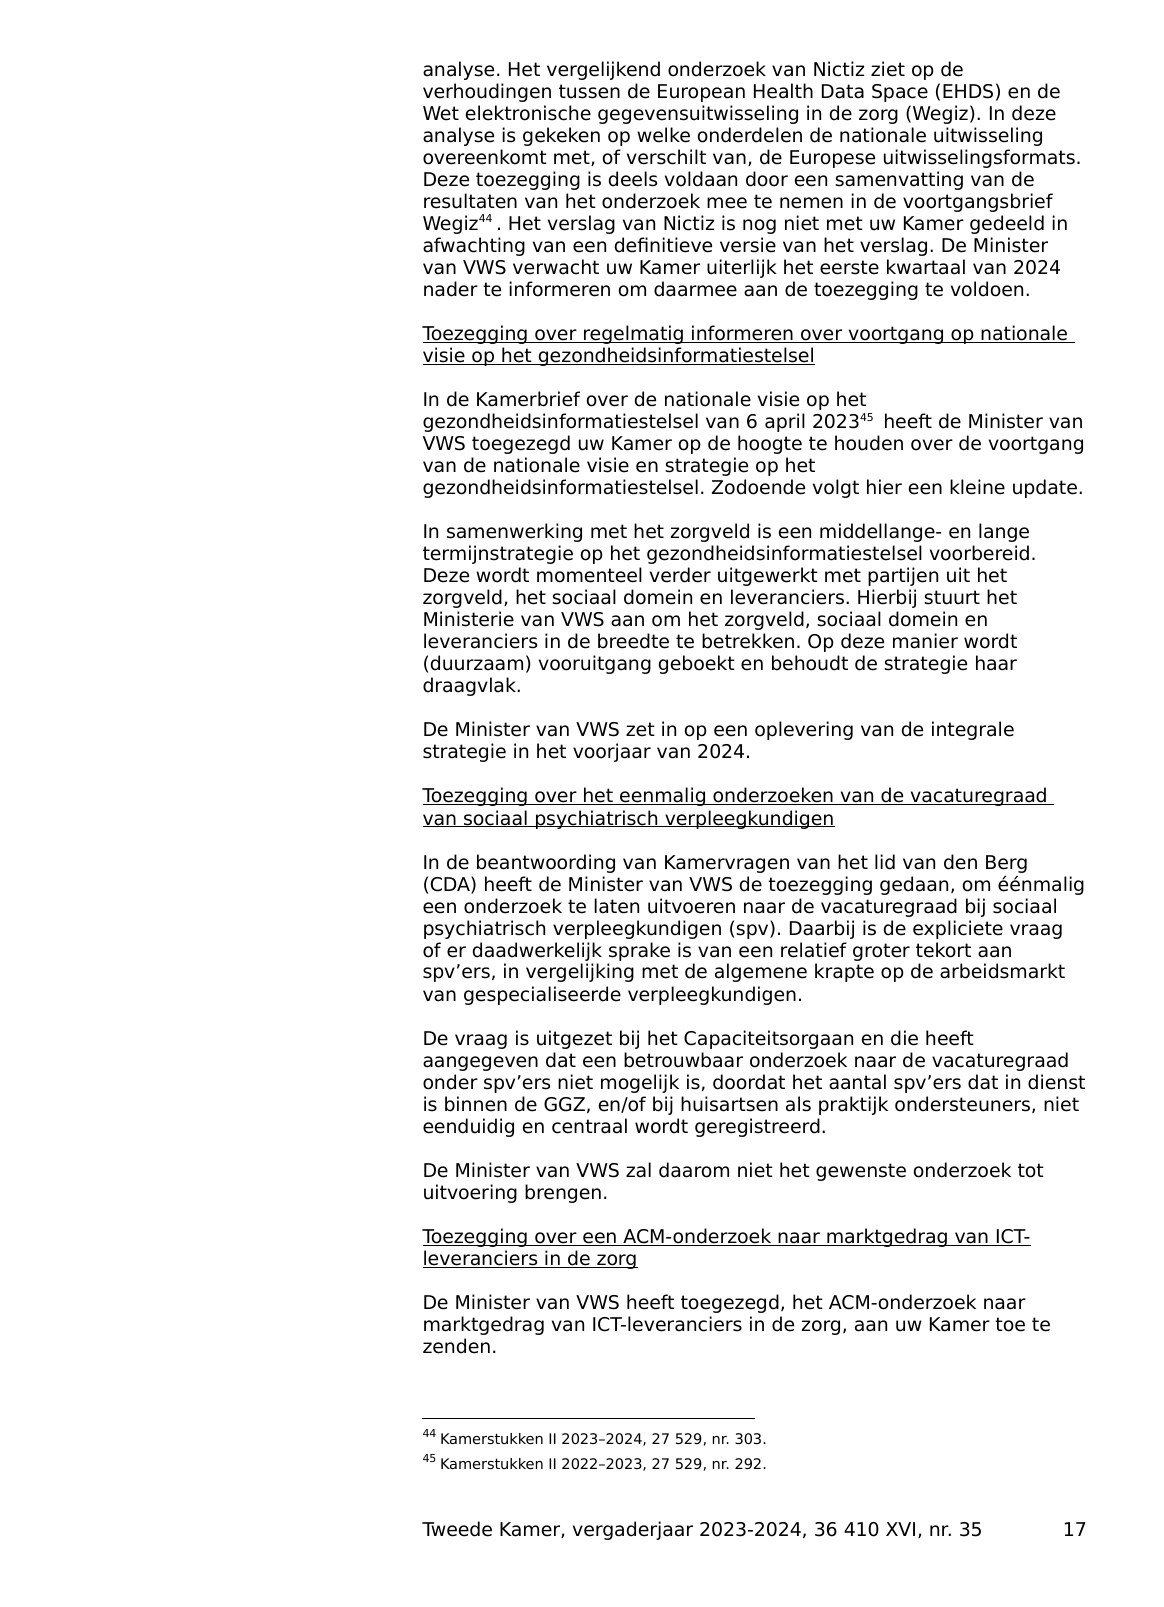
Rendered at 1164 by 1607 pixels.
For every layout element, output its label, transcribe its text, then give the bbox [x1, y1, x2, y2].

text In samenwerking met het zorgveld is een middellange- en lange termijnstrategie op het gezondheidsinformatiestelsel voorbereid. Deze wordt momenteel verder uitgewerkt met partijen uit het zorgveld, het sociaal domein en leveranciers. Hierbij stuurt het Ministerie van VWS aan om het zorgveld, sociaal domein en leveranciers in de breedte te betrekken. Op deze manier wordt (duurzaam) vooruitgang geboekt en behoudt de strategie haar draagvlak. [422, 521, 1087, 697]
text Kamerstukken II 2023–2024, 27 529, nr. 303. [422, 1427, 1087, 1449]
text De Minister van VWS zet in op een oplevering van de integrale strategie in het voorjaar van 2024. [422, 719, 1087, 763]
text De Minister van VWS zal daarom niet het gewenste onderzoek tot uitvoering brengen. [422, 1160, 1087, 1204]
text De vraag is uitgezet bij het Capaciteitsorgaan en die heeft aangegeven dat een betrouwbaar onderzoek naar de vacaturegraad onder spv’ers niet mogelijk is, doordat het aantal spv’ers dat in dienst is binnen de GGZ, en/of bij huisartsen als praktijk ondersteuners, niet eenduidig en centraal wordt geregistreerd. [422, 1028, 1087, 1137]
subtitle Toezegging over een ACM-onderzoek naar marktgedrag van ICT-leveranciers in de zorg [422, 1226, 1087, 1270]
text Kamerstukken II 2022–2023, 27 529, nr. 292. [422, 1452, 1087, 1474]
text In de Kamerbrief over de nationale visie op het gezondheidsinformatiestelsel van 6 april 2023 heeft de Minister van VWS toegezegd uw Kamer op de hoogte te houden over de voortgang van de nationale visie en strategie op het gezondheidsinformatiestelsel. Zodoende volgt hier een kleine update. [422, 389, 1087, 499]
subtitle Toezegging over regelmatig informeren over voortgang op nationale visie op het gezondheidsinformatiestelsel [422, 323, 1087, 367]
subtitle Toezegging over het eenmalig onderzoeken van de vacaturegraad van sociaal psychiatrisch verpleegkundigen [422, 785, 1087, 829]
text De Minister van VWS heeft toegezegd, het ACM-onderzoek naar marktgedrag van ICT-leveranciers in de zorg, aan uw Kamer toe te zenden. [422, 1292, 1087, 1358]
text analyse. Het vergelijkend onderzoek van Nictiz ziet op de verhoudingen tussen de European Health Data Space (EHDS) en de Wet elektronische gegevensuitwisseling in de zorg (Wegiz). In deze analyse is gekeken op welke onderdelen de nationale uitwisseling overeenkomt met, of verschilt van, de Europese uitwisselingsformats. Deze toezegging is deels voldaan door een samenvatting van de resultaten van het onderzoek mee te nemen in de voortgangsbrief Wegiz. Het verslag van Nictiz is nog niet met uw Kamer gedeeld in afwachting van een definitieve versie van het verslag. De Minister van VWS verwacht uw Kamer uiterlijk het eerste kwartaal van 2024 nader te informeren om daarmee aan de toezegging te voldoen. [422, 59, 1087, 301]
text In de beantwoording van Kamervragen van het lid van den Berg (CDA) heeft de Minister van VWS de toezegging gedaan, om éénmalig een onderzoek te laten uitvoeren naar de vacaturegraad bij sociaal psychiatrisch verpleegkundigen (spv). Daarbij is de expliciete vraag of er daadwerkelijk sprake is van een relatief groter tekort aan spv’ers, in vergelijking met de algemene krapte op de arbeidsmarkt van gespecialiseerde verpleegkundigen. [422, 852, 1087, 1005]
